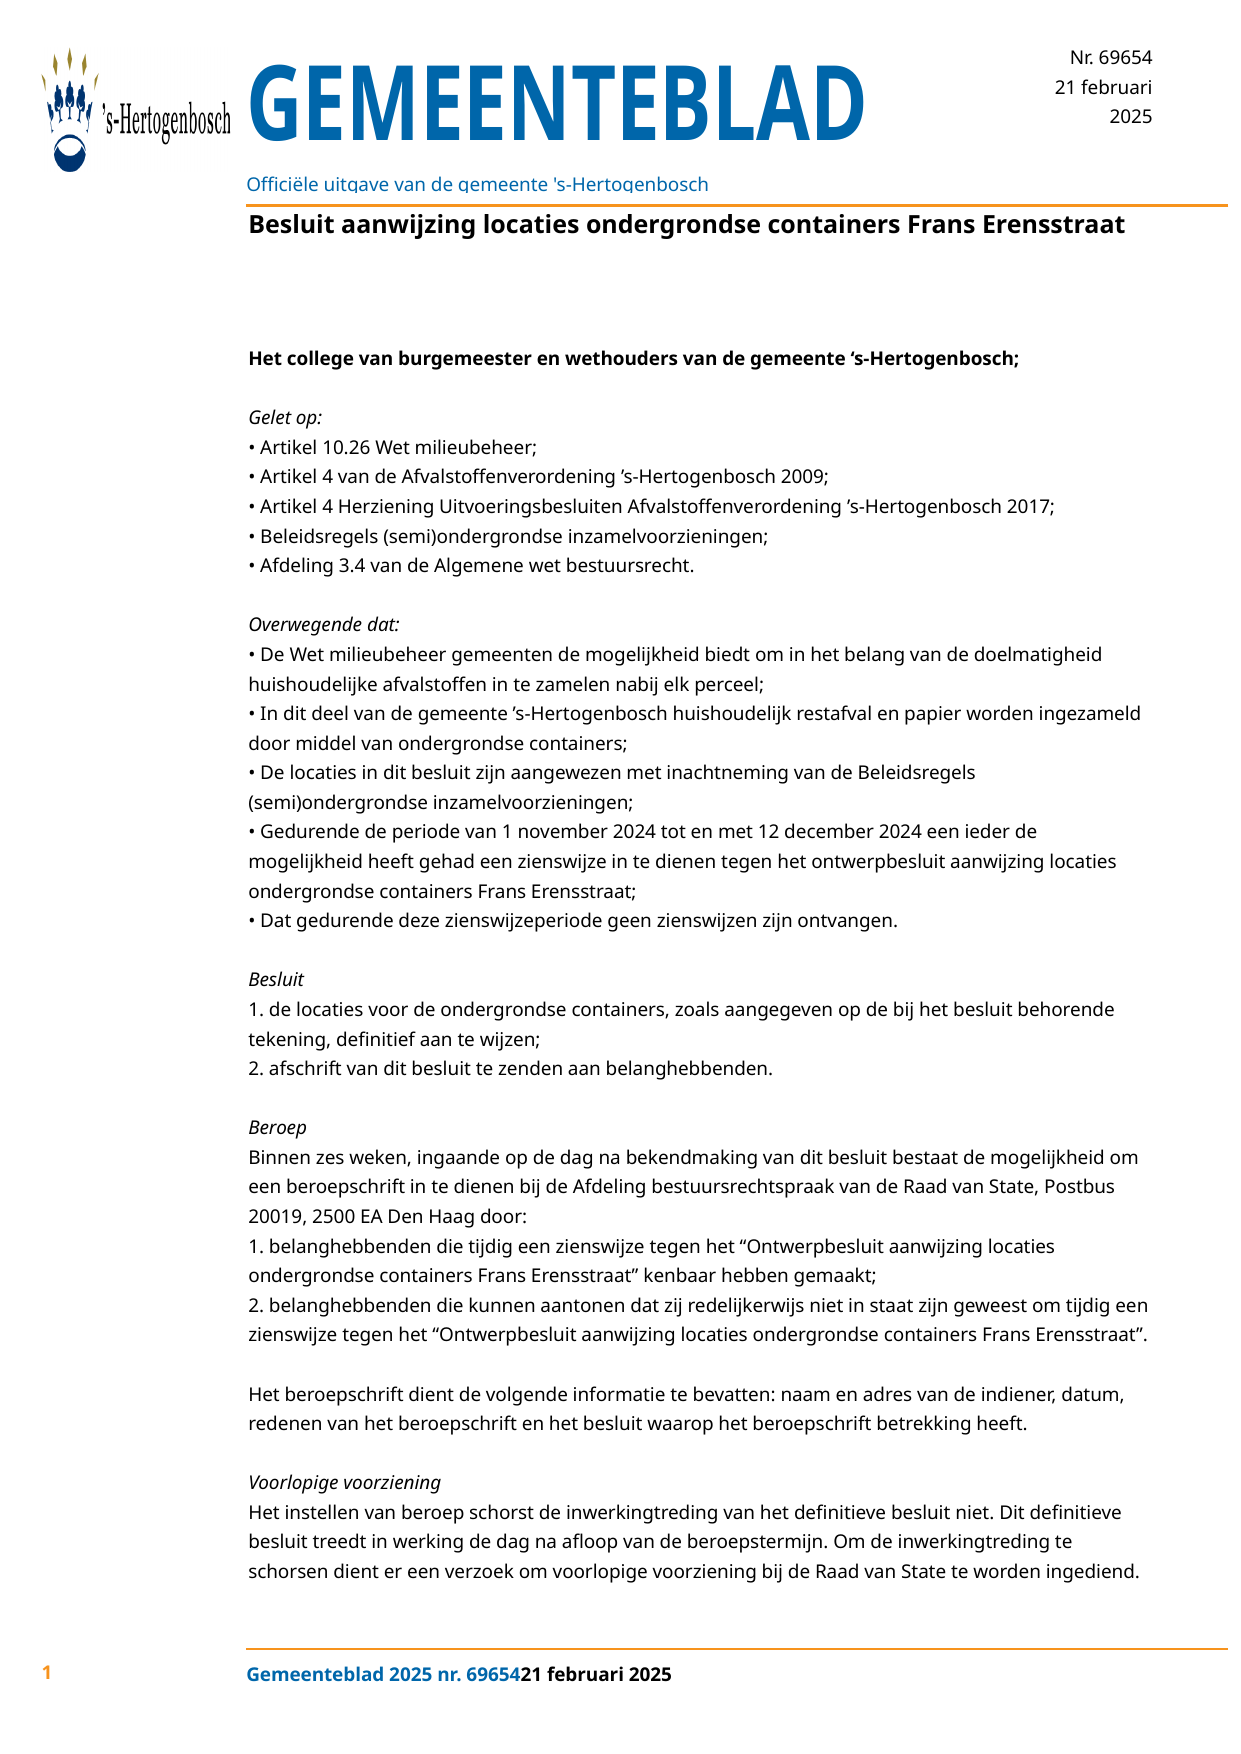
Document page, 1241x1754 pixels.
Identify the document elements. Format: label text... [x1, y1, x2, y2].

text • Artikel 10.26 Wet milieubeheer; [248, 434, 1152, 460]
text • De locaties in dit besluit zijn aangewezen met inachtneming van de Beleidsregels (semi)ondergrondse inzamelvoorzieningen; [248, 759, 1152, 815]
text • Artikel 4 van de Afvalstoffenverordening ’s-Hertogenbosch 2009; [248, 464, 1152, 489]
text Besluit aanwijzing locaties ondergrondse containers Frans Erensstraat [248, 207, 1152, 241]
text 1. belanghebbenden die tijdig een zienswijze tegen het “Ontwerpbesluit aanwijzing locaties ondergrondse containers Frans Erensstraat” kenbaar hebben gemaakt; [248, 1233, 1152, 1288]
text • In dit deel van de gemeente ’s-Hertogenbosch huishoudelijk restafval en papier worden ingezameld door middel van ondergrondse containers; [248, 700, 1152, 756]
text Het beroepschrift dient de volgende informatie te bevatten: naam en adres van de indiener, datum, redenen van het beroepschrift en het besluit waarop het beroepschrift betrekking heeft. [248, 1381, 1152, 1436]
text Overwegende dat: [248, 612, 1152, 637]
text Beroep [248, 1114, 1152, 1140]
text • Artikel 4 Herziening Uitvoeringsbesluiten Afvalstoffenverordening ’s-Hertogenbosch 2017; [248, 493, 1152, 519]
text Gelet op: [248, 404, 1152, 430]
text • Beleidsregels (semi)ondergrondse inzamelvoorzieningen; [248, 523, 1152, 548]
text Binnen zes weken, ingaande op de dag na bekendmaking van dit besluit bestaat de mogelijkheid om een beroepschrift in te dienen bij de Afdeling bestuursrechtspraak van de Raad van State, Postbus 20019, 2500 EA Den Haag door: [248, 1144, 1152, 1229]
text • Dat gedurende deze zienswijzeperiode geen zienswijzen zijn ontvangen. [248, 907, 1152, 933]
text • De Wet milieubeheer gemeenten de mogelijkheid biedt om in het belang van de doelmatigheid huishoudelijke afvalstoffen in te zamelen nabij elk perceel; [248, 641, 1152, 696]
text 2. belanghebbenden die kunnen aantonen dat zij redelijkerwijs niet in staat zijn geweest om tijdig een zienswijze tegen het “Ontwerpbesluit aanwijzing locaties ondergrondse containers Frans Erensstraat”. [248, 1292, 1152, 1347]
text Het instellen van beroep schorst de inwerkingtreding van het definitieve besluit niet. Dit definitieve besluit treedt in werking de dag na afloop van de beroepstermijn. Om de inwerkingtreding te schorsen dient er een verzoek om voorlopige voorziening bij de Raad van State te worden ingediend. [248, 1499, 1152, 1584]
text • Afdeling 3.4 van de Algemene wet bestuursrecht. [248, 552, 1152, 578]
text Het college van burgemeester en wethouders van de gemeente ‘s-Hertogenbosch; [248, 345, 1152, 371]
picture [41, 47, 231, 172]
text 1. de locaties voor de ondergrondse containers, zoals aangegeven op de bij het besluit behorende tekening, definitief aan te wijzen; [248, 996, 1152, 1051]
text Besluit [248, 967, 1152, 992]
text • Gedurende de periode van 1 november 2024 tot en met 12 december 2024 een ieder de mogelijkheid heeft gehad een zienswijze in te dienen tegen het ontwerpbesluit aanwijzing locaties ondergrondse containers Frans Erensstraat; [248, 819, 1152, 903]
text Voorlopige voorziening [248, 1469, 1152, 1495]
text 2. afschrift van dit besluit te zenden aan belanghebbenden. [248, 1055, 1152, 1081]
